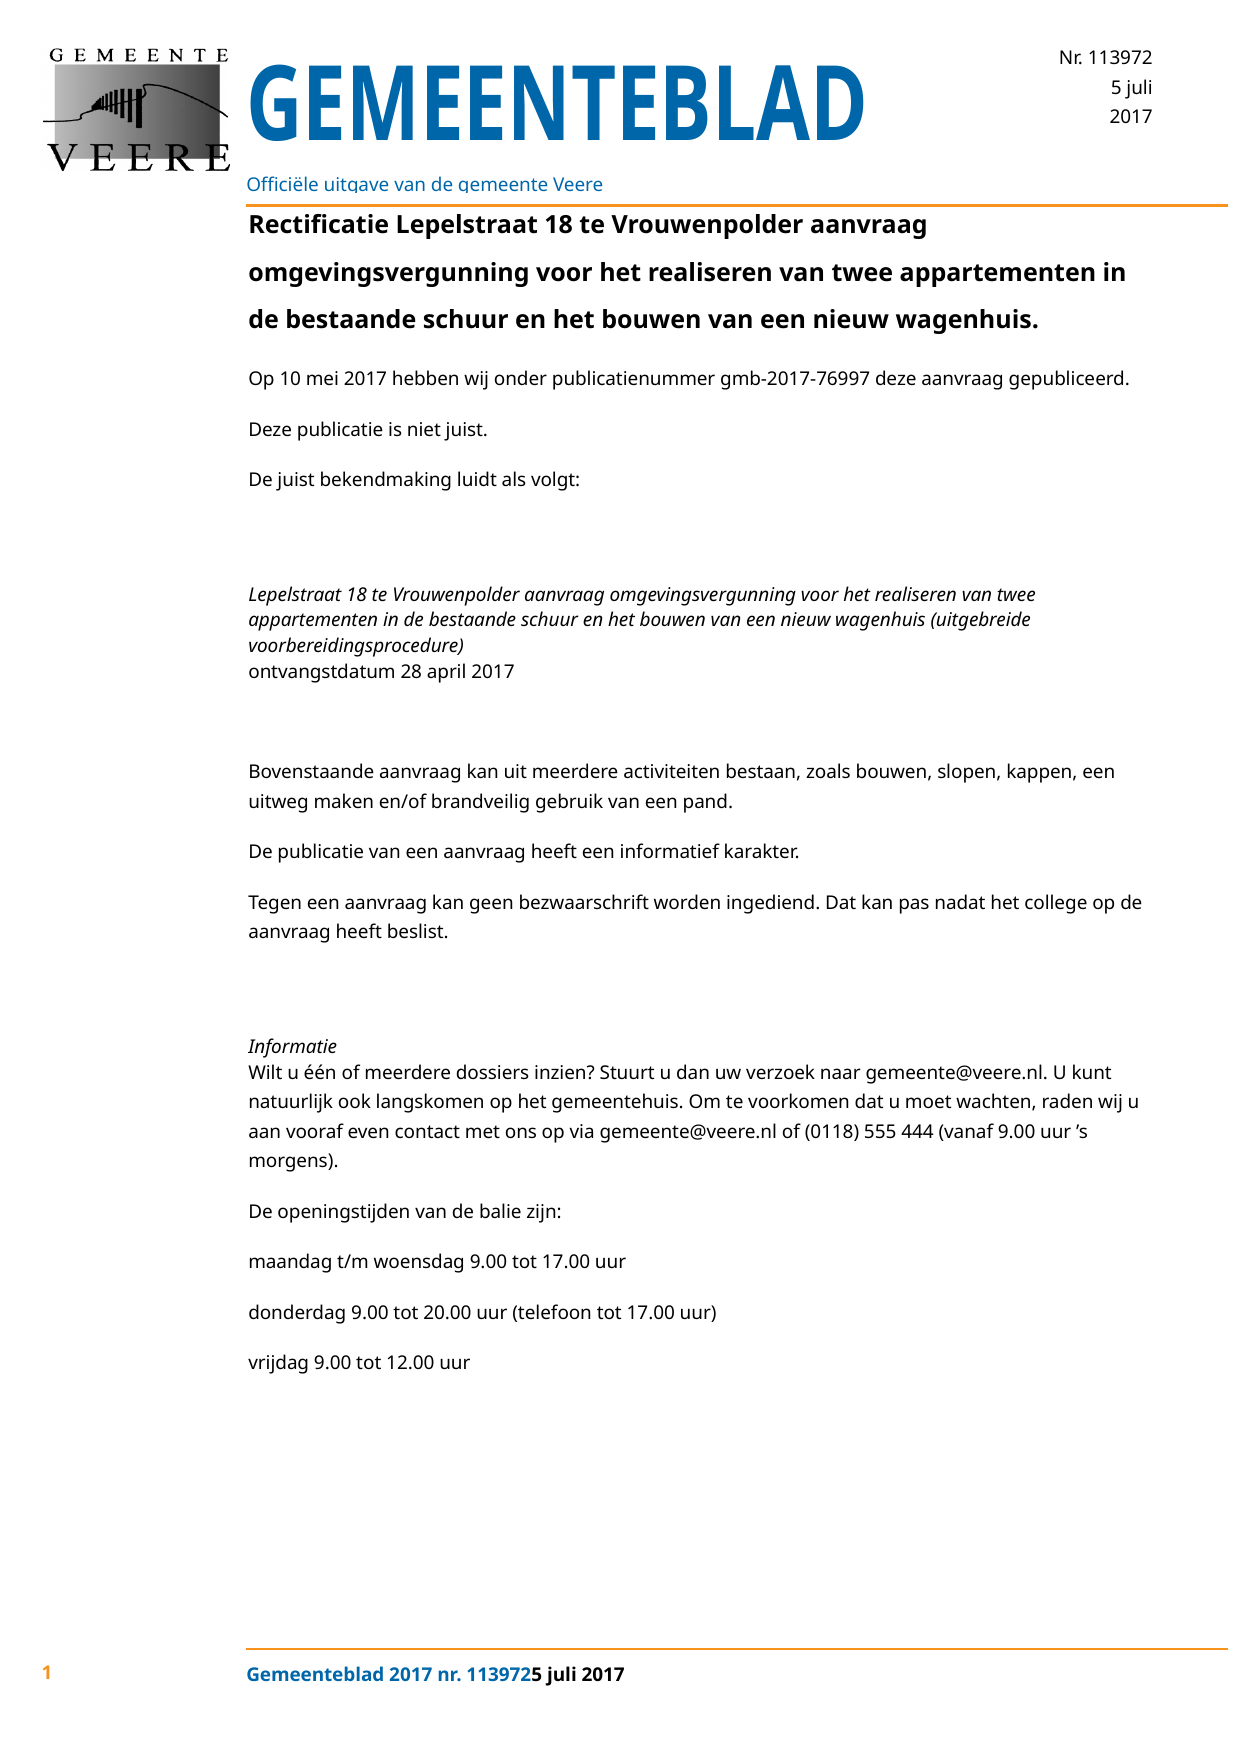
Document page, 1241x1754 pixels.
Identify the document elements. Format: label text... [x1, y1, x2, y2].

picture [41, 47, 231, 172]
text Deze publicatie is niet juist. [248, 416, 1152, 442]
text maandag t/m woensdag 9.00 tot 17.00 uur [248, 1248, 1152, 1274]
text Informatie [248, 1033, 1152, 1059]
text Bovenstaande aanvraag kan uit meerdere activiteiten bestaan, zoals bouwen, slopen, kappen, een uitweg maken en/of brandveilig gebruik van een pand. [248, 759, 1152, 814]
text Op 10 mei 2017 hebben wij onder publicatienummer gmb-2017-76997 deze aanvraag gepubliceerd. [248, 366, 1152, 391]
text De openingstijden van de balie zijn: [248, 1198, 1152, 1224]
text donderdag 9.00 tot 20.00 uur (telefoon tot 17.00 uur) [248, 1299, 1152, 1324]
text Tegen een aanvraag kan geen bezwaarschrift worden ingediend. Dat kan pas nadat het college op de aanvraag heeft beslist. [248, 889, 1152, 944]
text vrijdag 9.00 tot 12.00 uur [248, 1349, 1152, 1375]
text Lepelstraat 18 te Vrouwenpolder aanvraag omgevingsvergunning voor het realiseren van twee appartementen in de bestaande schuur en het bouwen van een nieuw wagenhuis (uitgebreide voorbereidingsprocedure) [248, 581, 1152, 658]
text Rectificatie Lepelstraat 18 te Vrouwenpolder aanvraag omgevingsvergunning voor het realiseren van twee appartementen in de bestaande schuur en het bouwen van een nieuw wagenhuis. [248, 207, 1152, 336]
text De publicatie van een aanvraag heeft een informatief karakter. [248, 839, 1152, 864]
text ontvangstdatum 28 april 2017 [248, 658, 1152, 684]
text Wilt u één of meerdere dossiers inzien? Stuurt u dan uw verzoek naar gemeente@veere.nl. U kunt natuurlijk ook langskomen op het gemeentehuis. Om te voorkomen dat u moet wachten, raden wij u aan vooraf even contact met ons op via gemeente@veere.nl of (0118) 555 444 (vanaf 9.00 uur ’s morgens). [248, 1059, 1152, 1173]
text De juist bekendmaking luidt als volgt: [248, 466, 1152, 492]
